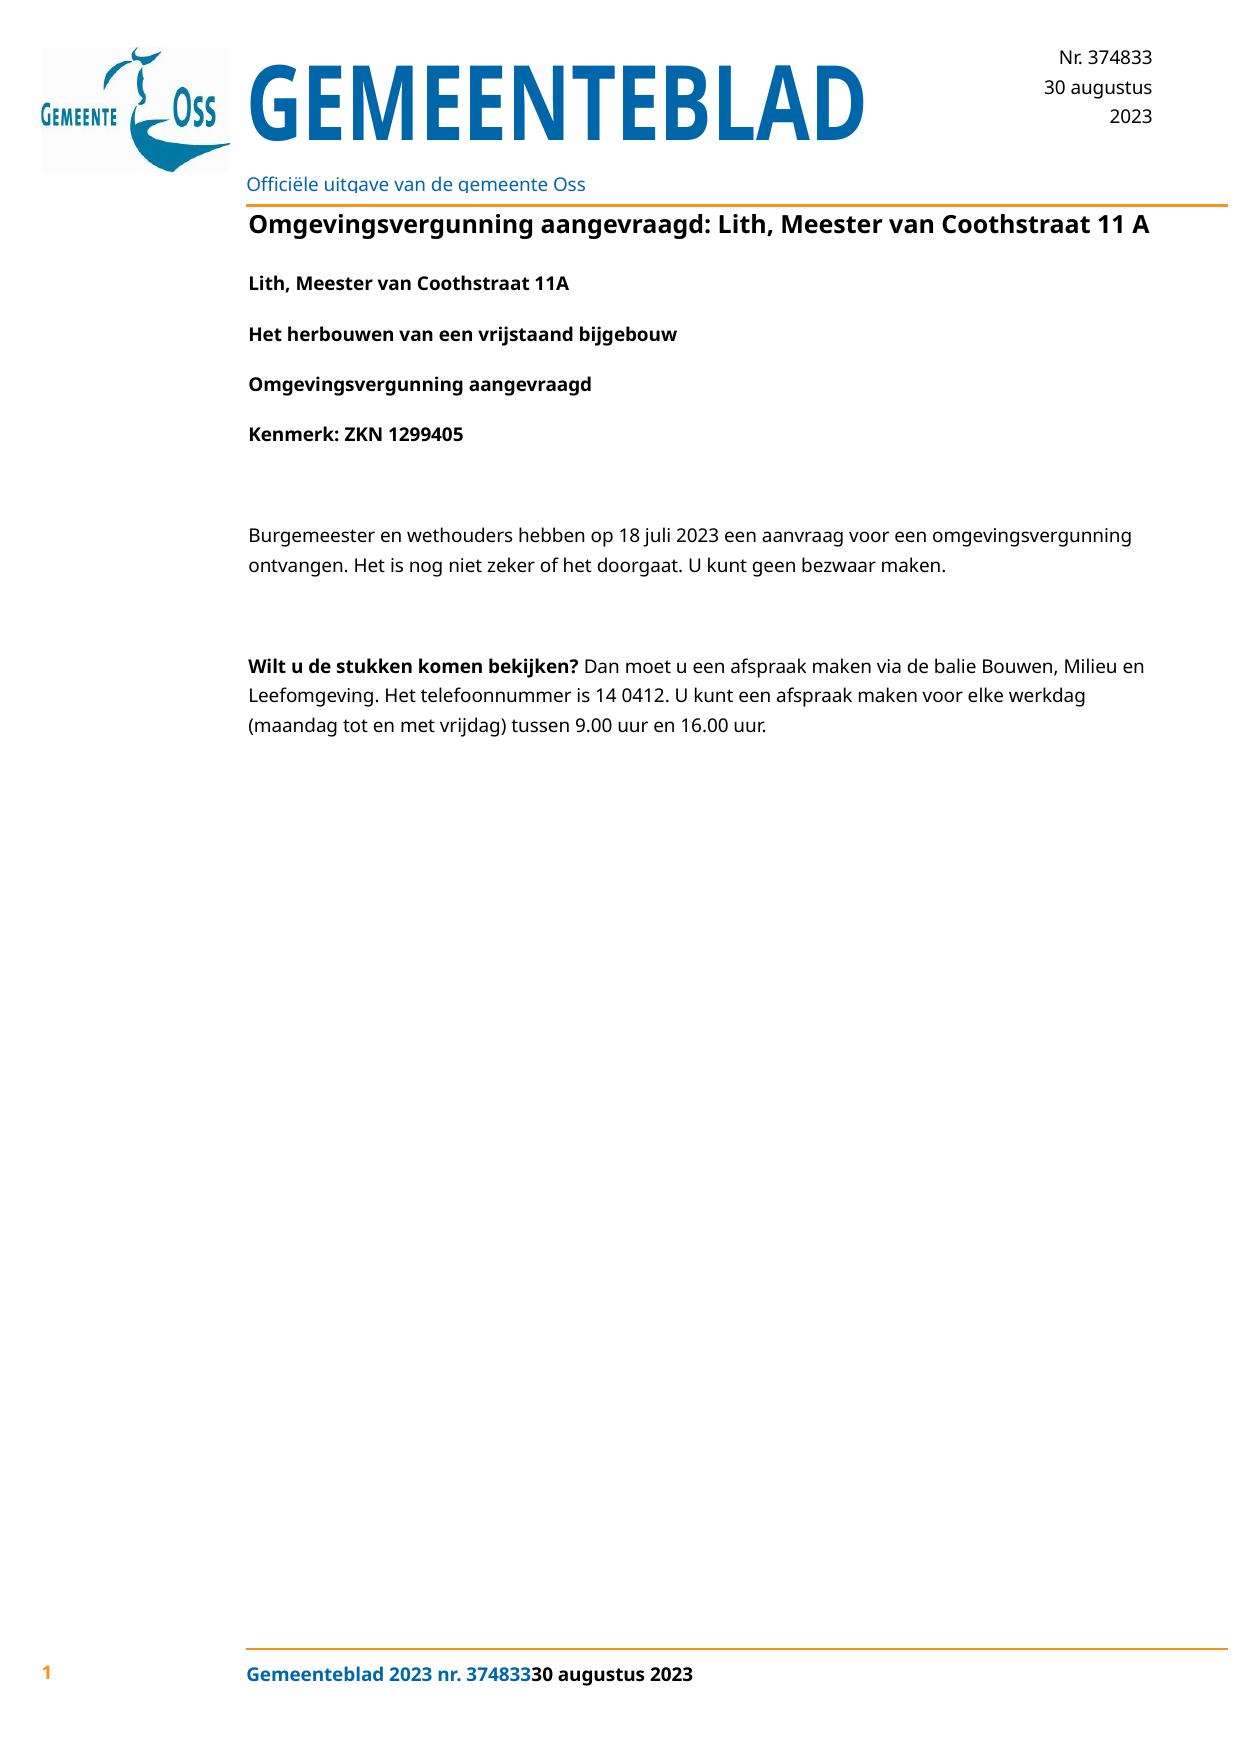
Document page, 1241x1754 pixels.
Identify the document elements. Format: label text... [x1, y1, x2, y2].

text Lith, Meester van Coothstraat 11A [248, 270, 1152, 296]
picture [41, 47, 231, 172]
text Omgevingsvergunning aangevraagd: Lith, Meester van Coothstraat 11 A [248, 207, 1152, 241]
text Kenmerk: ZKN 1299405 [248, 422, 1152, 447]
text Omgevingsvergunning aangevraagd [248, 371, 1152, 397]
text Het herbouwen van een vrijstaand bijgebouw [248, 321, 1152, 346]
text Wilt u de stukken komen bekijken? Dan moet u een afspraak maken via de balie Bouwen, Milieu en Leefomgeving. Het telefoonnummer is 14 0412. U kunt een afspraak maken voor elke werkdag (maandag tot en met vrijdag) tussen 9.00 uur en 16.00 uur. [248, 653, 1152, 738]
text Burgemeester en wethouders hebben op 18 juli 2023 een aanvraag voor een omgevingsvergunning ontvangen. Het is nog niet zeker of het doorgaat. U kunt geen bezwaar maken. [248, 522, 1152, 578]
